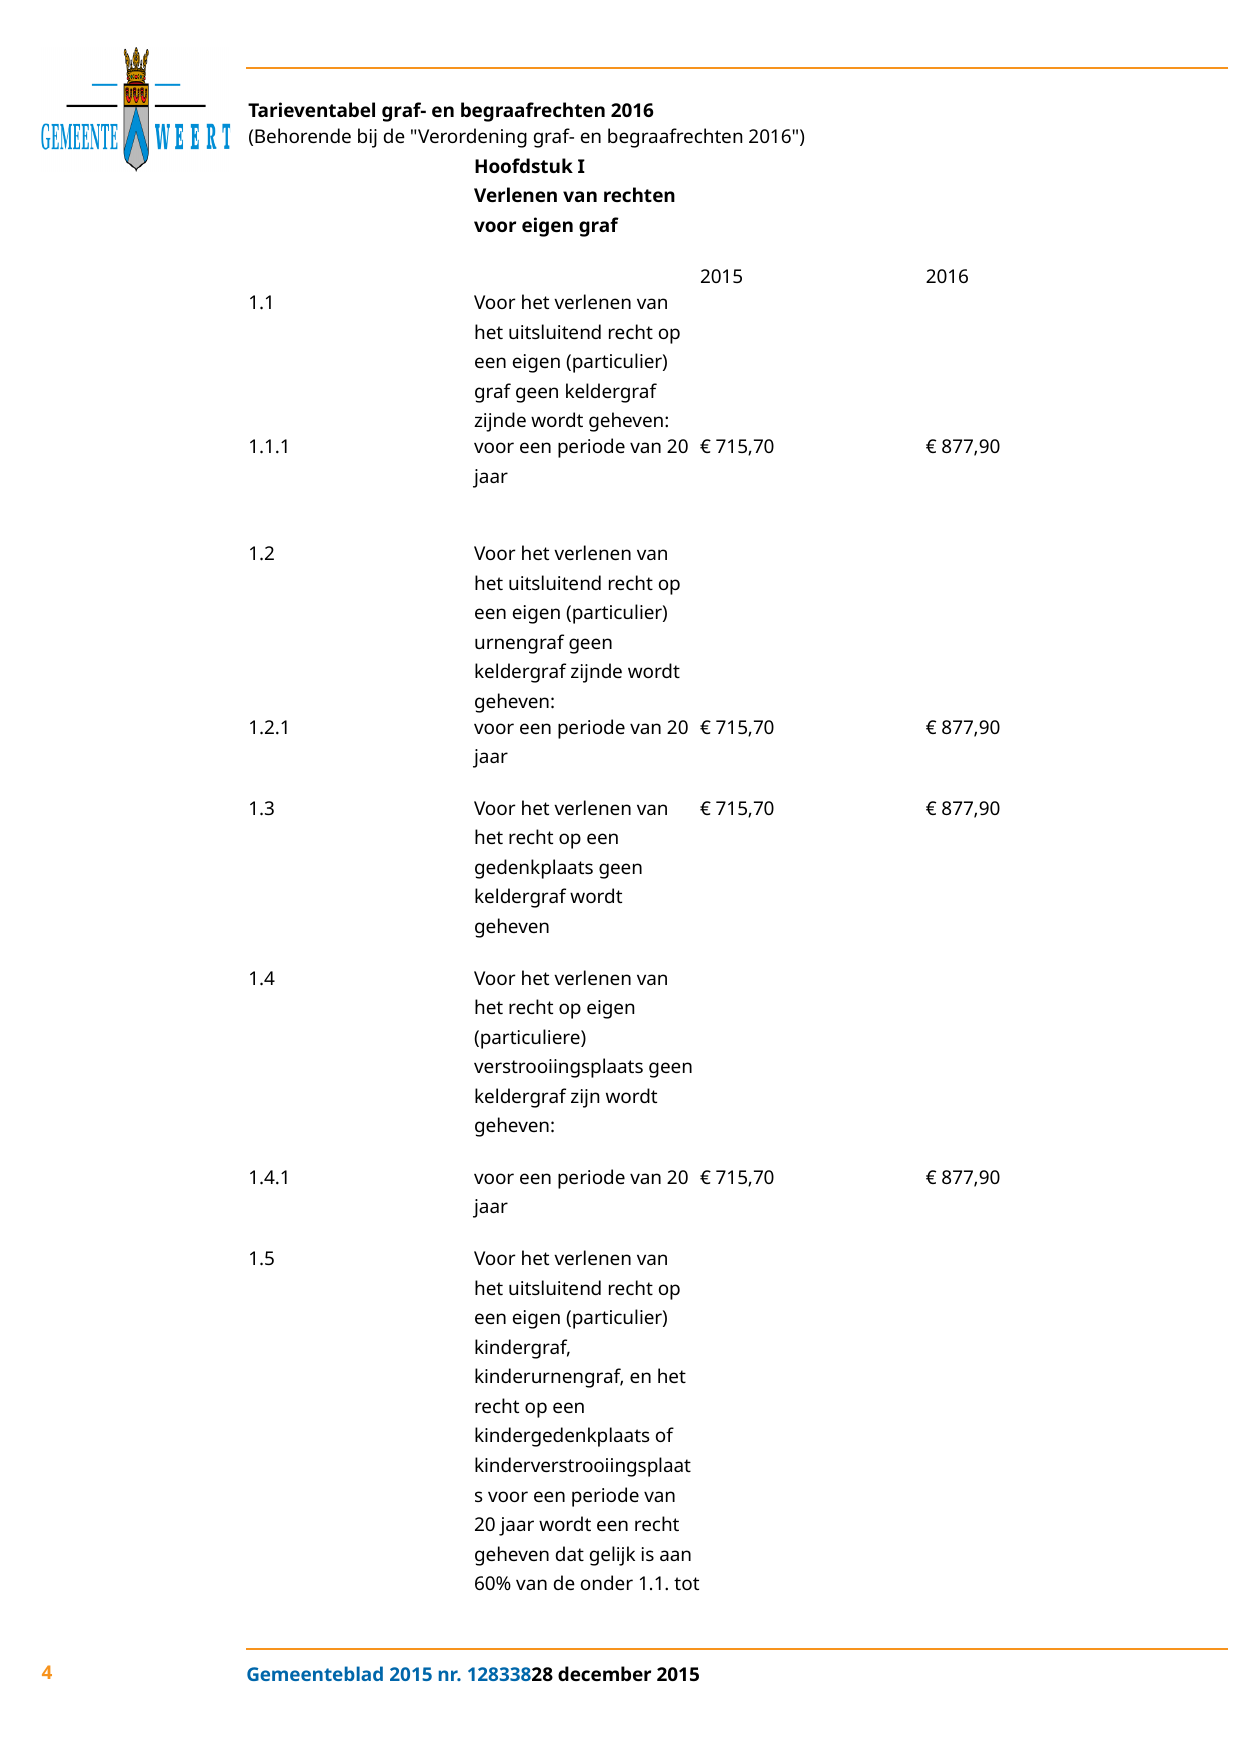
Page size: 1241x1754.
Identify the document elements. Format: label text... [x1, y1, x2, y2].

table_cell [248, 489, 474, 514]
text Tarieventabel graf- en begraafrechten 2016 [248, 95, 1152, 123]
text (Behorende bij de "Verordening graf- en begraafrechten 2016") [248, 123, 1152, 149]
table_header [700, 153, 926, 238]
table_cell [926, 515, 1152, 540]
table_cell € 715,70 [700, 434, 926, 489]
table_cell [926, 939, 1152, 965]
table_cell Voor het verlenen van het uitsluitend recht op een eigen (particulier) graf geen keldergraf zijnde wordt geheven: [474, 289, 700, 433]
table_cell [474, 1138, 700, 1164]
table_cell [926, 769, 1152, 795]
table_cell 2015 [700, 264, 926, 289]
table_cell [474, 515, 700, 540]
table_cell [248, 939, 474, 965]
table_cell 1.3 [248, 795, 474, 939]
table_cell Voor het verlenen van het recht op eigen (particuliere) verstrooiingsplaats geen keldergraf zijn wordt geheven: [474, 965, 700, 1138]
table_cell [474, 264, 700, 289]
table_cell [700, 965, 926, 1138]
table_cell [248, 238, 474, 264]
table_cell [474, 1219, 700, 1245]
table_cell Voor het verlenen van het uitsluitend recht op een eigen (particulier) kindergraf, kinderurnengraf, en het recht op een kindergedenkplaats of kinderverstrooiingsplaats voor een periode van 20 jaar wordt een recht geheven dat gelijk is aan 60% van de onder 1.1. tot [474, 1245, 700, 1596]
table_cell [700, 515, 926, 540]
table_header [248, 153, 474, 238]
table_cell 1.1.1 [248, 434, 474, 489]
table_cell voor een periode van 20 jaar [474, 434, 700, 489]
table_cell [474, 769, 700, 795]
picture [41, 47, 231, 172]
table_cell 2016 [926, 264, 1152, 289]
table_cell € 715,70 [700, 795, 926, 939]
table_cell [700, 489, 926, 514]
table_cell 1.4 [248, 965, 474, 1138]
table_cell [926, 1245, 1152, 1596]
table_cell € 877,90 [926, 1164, 1152, 1219]
table_header [926, 153, 1152, 238]
table_cell [700, 540, 926, 714]
table_cell € 715,70 [700, 1164, 926, 1219]
table_cell [248, 769, 474, 795]
table_cell [700, 1245, 926, 1596]
table_cell voor een periode van 20 jaar [474, 1164, 700, 1219]
table_cell [926, 540, 1152, 714]
table_header Hoofdstuk I Verlenen van rechten voor eigen graf [474, 153, 700, 238]
table_cell [474, 238, 700, 264]
table_cell [700, 769, 926, 795]
table_cell 1.1 [248, 289, 474, 433]
table_cell € 877,90 [926, 795, 1152, 939]
table_cell [926, 965, 1152, 1138]
table_cell [926, 238, 1152, 264]
table_cell [926, 1138, 1152, 1164]
table_cell [926, 489, 1152, 514]
table_cell Voor het verlenen van het uitsluitend recht op een eigen (particulier) urnengraf geen keldergraf zijnde wordt geheven: [474, 540, 700, 714]
table_cell Voor het verlenen van het recht op een gedenkplaats geen keldergraf wordt geheven [474, 795, 700, 939]
table_cell 1.2 [248, 540, 474, 714]
table_cell 1.5 [248, 1245, 474, 1596]
table_cell [248, 1138, 474, 1164]
table_cell [700, 1219, 926, 1245]
table_cell [248, 1219, 474, 1245]
table_cell [248, 264, 474, 289]
table_cell [700, 289, 926, 433]
table_cell € 877,90 [926, 714, 1152, 769]
table_cell voor een periode van 20 jaar [474, 714, 700, 769]
table_cell 1.4.1 [248, 1164, 474, 1219]
table_cell [700, 238, 926, 264]
table_cell [474, 489, 700, 514]
table_cell [700, 1138, 926, 1164]
table_cell [248, 515, 474, 540]
table_cell € 877,90 [926, 434, 1152, 489]
table_cell 1.2.1 [248, 714, 474, 769]
table_cell [474, 939, 700, 965]
table_cell [700, 939, 926, 965]
table_cell € 715,70 [700, 714, 926, 769]
table_cell [926, 289, 1152, 433]
table_cell [926, 1219, 1152, 1245]
